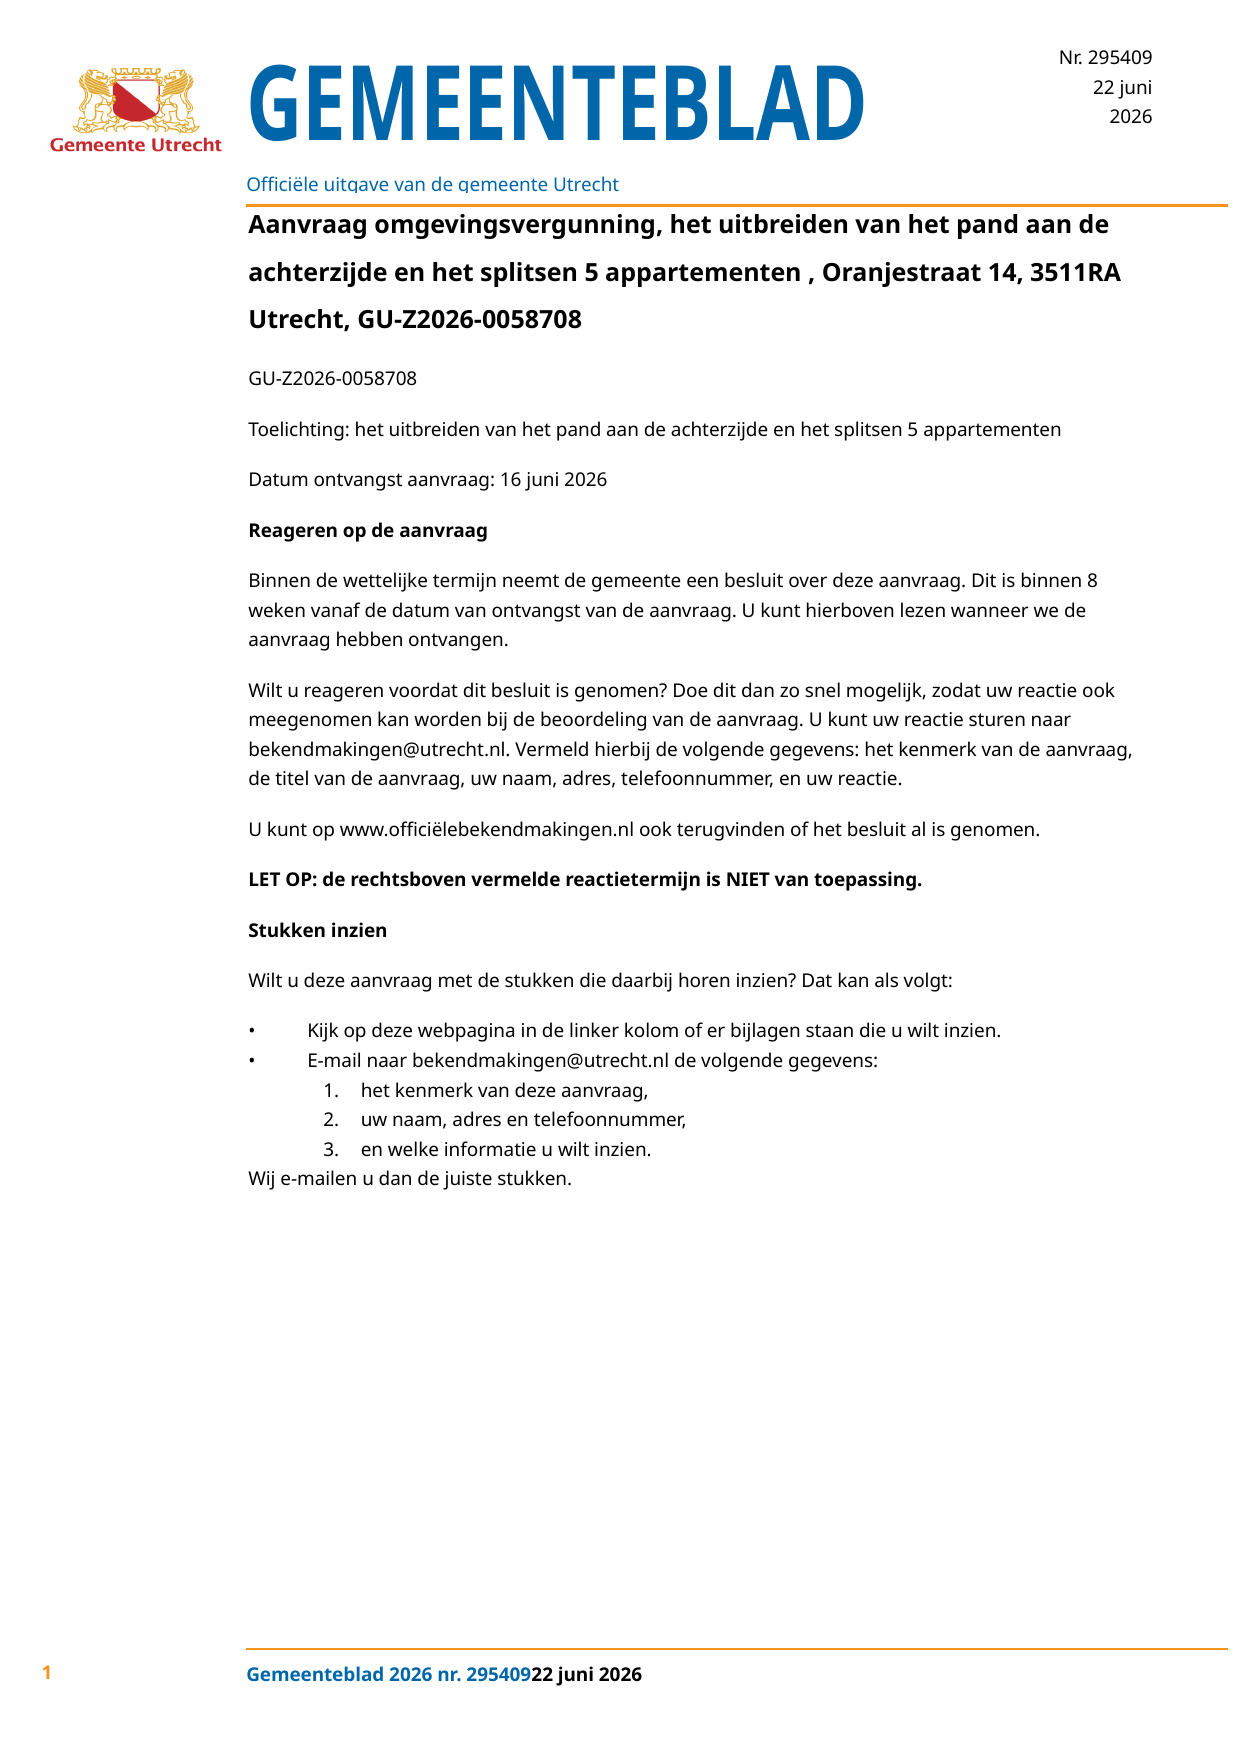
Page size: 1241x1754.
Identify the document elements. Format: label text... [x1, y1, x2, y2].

list E-mail naar bekendmakingen@utrecht.nl de volgende gegevens: [248, 1047, 1152, 1073]
picture [41, 47, 231, 172]
text Wij e-mailen u dan de juiste stukken. [248, 1166, 1152, 1191]
text Reageren op de aanvraag [248, 517, 1152, 542]
text Datum ontvangst aanvraag: 16 juni 2026 [248, 466, 1152, 492]
text Stukken inzien [248, 917, 1152, 942]
text Toelichting: het uitbreiden van het pand aan de achterzijde en het splitsen 5 appartementen [248, 416, 1152, 442]
text Aanvraag omgevingsvergunning, het uitbreiden van het pand aan de achterzijde en het splitsen 5 appartementen , Oranjestraat 14, 3511RA Utrecht, GU-Z2026-0058708 [248, 207, 1152, 336]
text GU-Z2026-0058708 [248, 366, 1152, 391]
text Wilt u reageren voordat dit besluit is genomen? Doe dit dan zo snel mogelijk, zodat uw reactie ook meegenomen kan worden bij de beoordeling van de aanvraag. U kunt uw reactie sturen naar bekendmakingen@utrecht.nl. Vermeld hierbij de volgende gegevens: het kenmerk van de aanvraag, de titel van de aanvraag, uw naam, adres, telefoonnummer, en uw reactie. [248, 677, 1152, 791]
list uw naam, adres en telefoonnummer, [323, 1106, 1152, 1132]
list en welke informatie u wilt inzien. [323, 1136, 1152, 1162]
list Kijk op deze webpagina in de linker kolom of er bijlagen staan die u wilt inzien. [248, 1018, 1152, 1043]
list het kenmerk van deze aanvraag, [323, 1077, 1152, 1102]
text U kunt op www.officiëlebekendmakingen.nl ook terugvinden of het besluit al is genomen. [248, 816, 1152, 842]
text LET OP: de rechtsboven vermelde reactietermijn is NIET van toepassing. [248, 866, 1152, 892]
text Wilt u deze aanvraag met de stukken die daarbij horen inzien? Dat kan als volgt: [248, 967, 1152, 993]
text Binnen de wettelijke termijn neemt de gemeente een besluit over deze aanvraag. Dit is binnen 8 weken vanaf de datum van ontvangst van de aanvraag. U kunt hierboven lezen wanneer we de aanvraag hebben ontvangen. [248, 567, 1152, 652]
